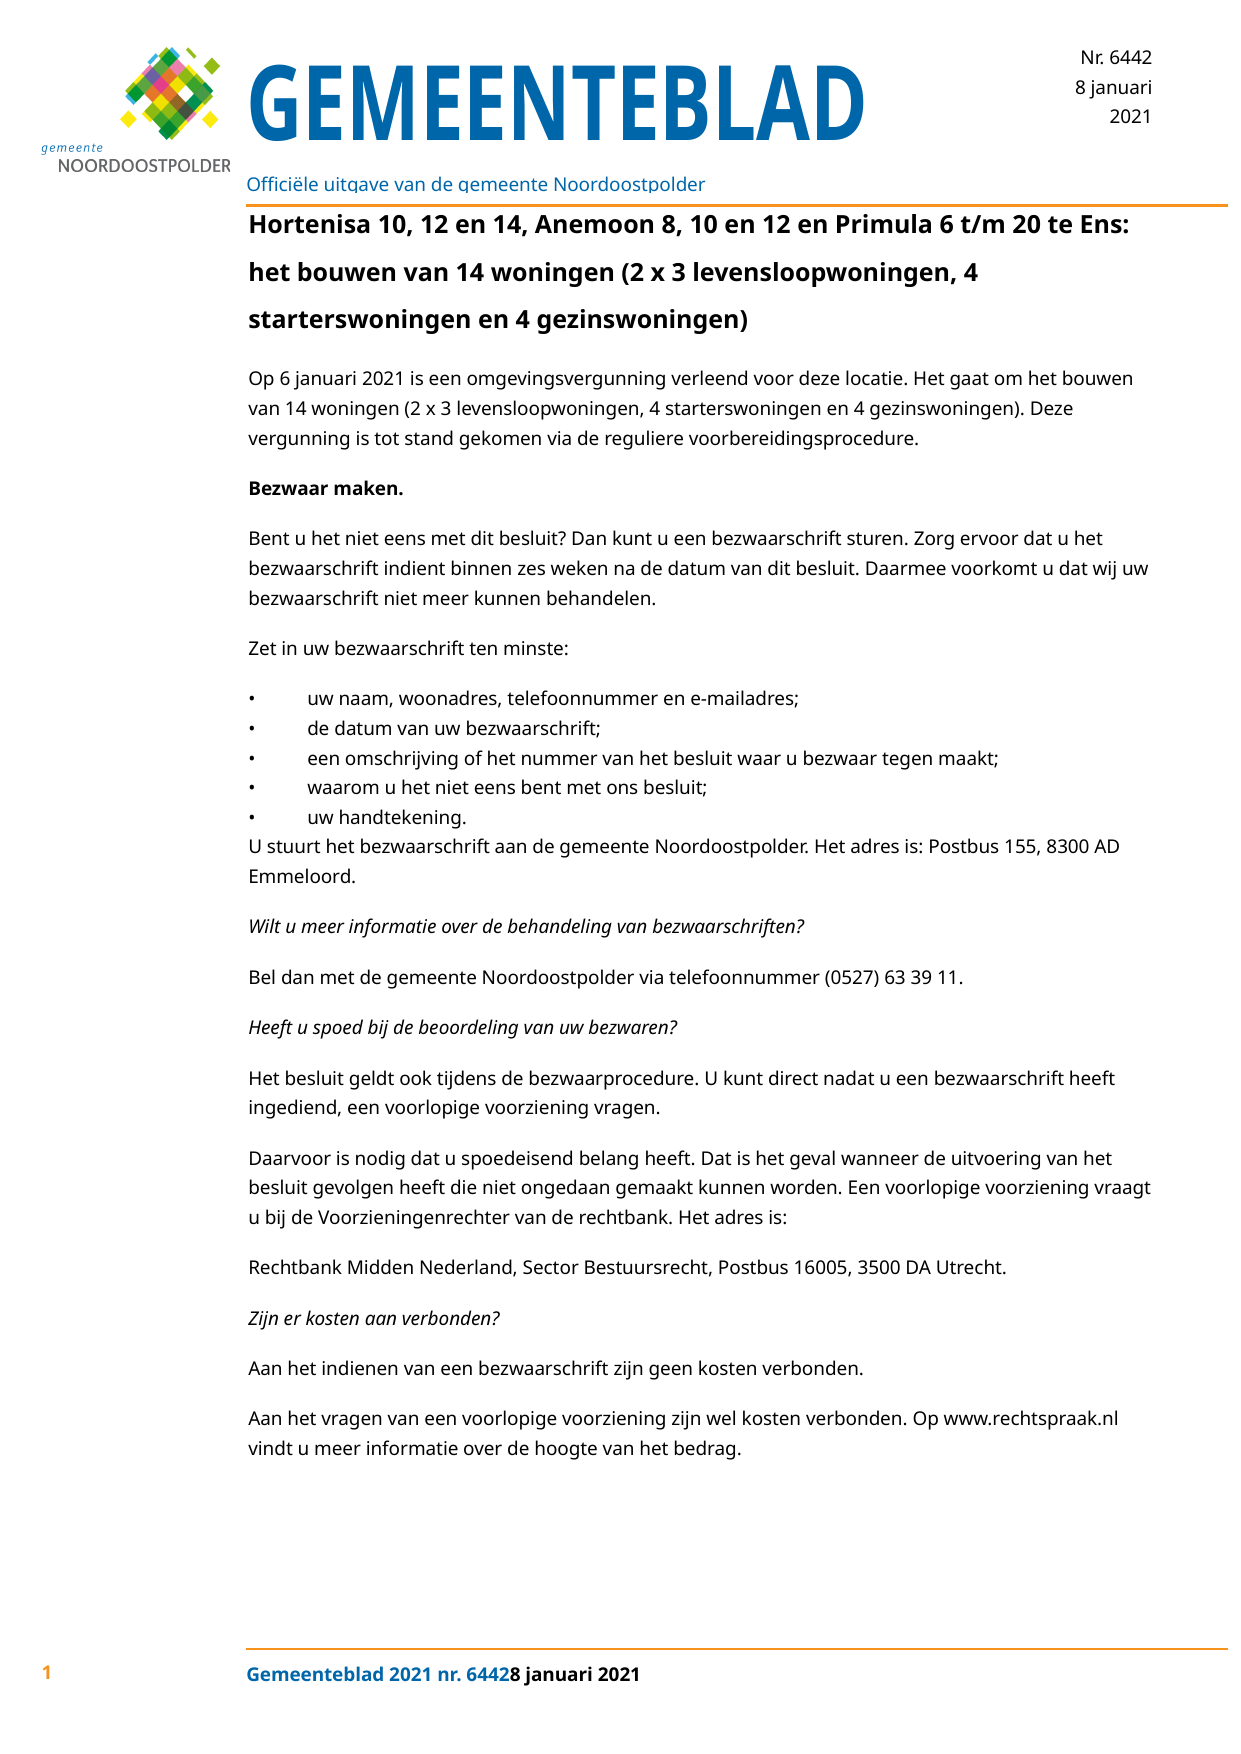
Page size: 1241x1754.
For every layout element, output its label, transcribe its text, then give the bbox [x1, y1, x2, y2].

text Op 6 januari 2021 is een omgevingsvergunning verleend voor deze locatie. Het gaat om het bouwen van 14 woningen (2 x 3 levensloopwoningen, 4 starterswoningen en 4 gezinswoningen). Deze vergunning is tot stand gekomen via de reguliere voorbereidingsprocedure. [248, 366, 1152, 450]
list waarom u het niet eens bent met ons besluit; [248, 774, 1152, 800]
text U stuurt het bezwaarschrift aan de gemeente Noordoostpolder. Het adres is: Postbus 155, 8300 AD Emmeloord. [248, 833, 1152, 889]
text Bent u het niet eens met dit besluit? Dan kunt u een bezwaarschrift sturen. Zorg ervoor dat u het bezwaarschrift indient binnen zes weken na de datum van dit besluit. Daarmee voorkomt u dat wij uw bezwaarschrift niet meer kunnen behandelen. [248, 526, 1152, 610]
list de datum van uw bezwaarschrift; [248, 715, 1152, 741]
text Wilt u meer informatie over de behandeling van bezwaarschriften? [248, 913, 1152, 939]
text Zet in uw bezwaarschrift ten minste: [248, 635, 1152, 661]
text Bezwaar maken. [248, 475, 1152, 501]
text Daarvoor is nodig dat u spoedeisend belang heeft. Dat is het geval wanneer de uitvoering van het besluit gevolgen heeft die niet ongedaan gemaakt kunnen worden. Een voorlopige voorziening vraagt u bij de Voorzieningenrechter van de rechtbank. Het adres is: [248, 1145, 1152, 1229]
list uw handtekening. [248, 804, 1152, 829]
list een omschrijving of het nummer van het besluit waar u bezwaar tegen maakt; [248, 745, 1152, 770]
text Zijn er kosten aan verbonden? [248, 1305, 1152, 1330]
text Bel dan met de gemeente Noordoostpolder via telefoonnummer (0527) 63 39 11. [248, 964, 1152, 989]
list uw naam, woonadres, telefoonnummer en e-mailadres; [248, 686, 1152, 711]
text Heeft u spoed bij de beoordeling van uw bezwaren? [248, 1014, 1152, 1040]
picture [41, 47, 231, 172]
text Aan het vragen van een voorlopige voorziening zijn wel kosten verbonden. Op www.rechtspraak.nl vindt u meer informatie over de hoogte van het bedrag. [248, 1406, 1152, 1461]
text Het besluit geldt ook tijdens de bezwaarprocedure. U kunt direct nadat u een bezwaarschrift heeft ingediend, een voorlopige voorziening vragen. [248, 1065, 1152, 1120]
text Hortenisa 10, 12 en 14, Anemoon 8, 10 en 12 en Primula 6 t/m 20 te Ens: het bouwen van 14 woningen (2 x 3 levensloopwoningen, 4 starterswoningen en 4 gezinswoningen) [248, 207, 1152, 336]
text Rechtbank Midden Nederland, Sector Bestuursrecht, Postbus 16005, 3500 DA Utrecht. [248, 1254, 1152, 1280]
text Aan het indienen van een bezwaarschrift zijn geen kosten verbonden. [248, 1355, 1152, 1381]
